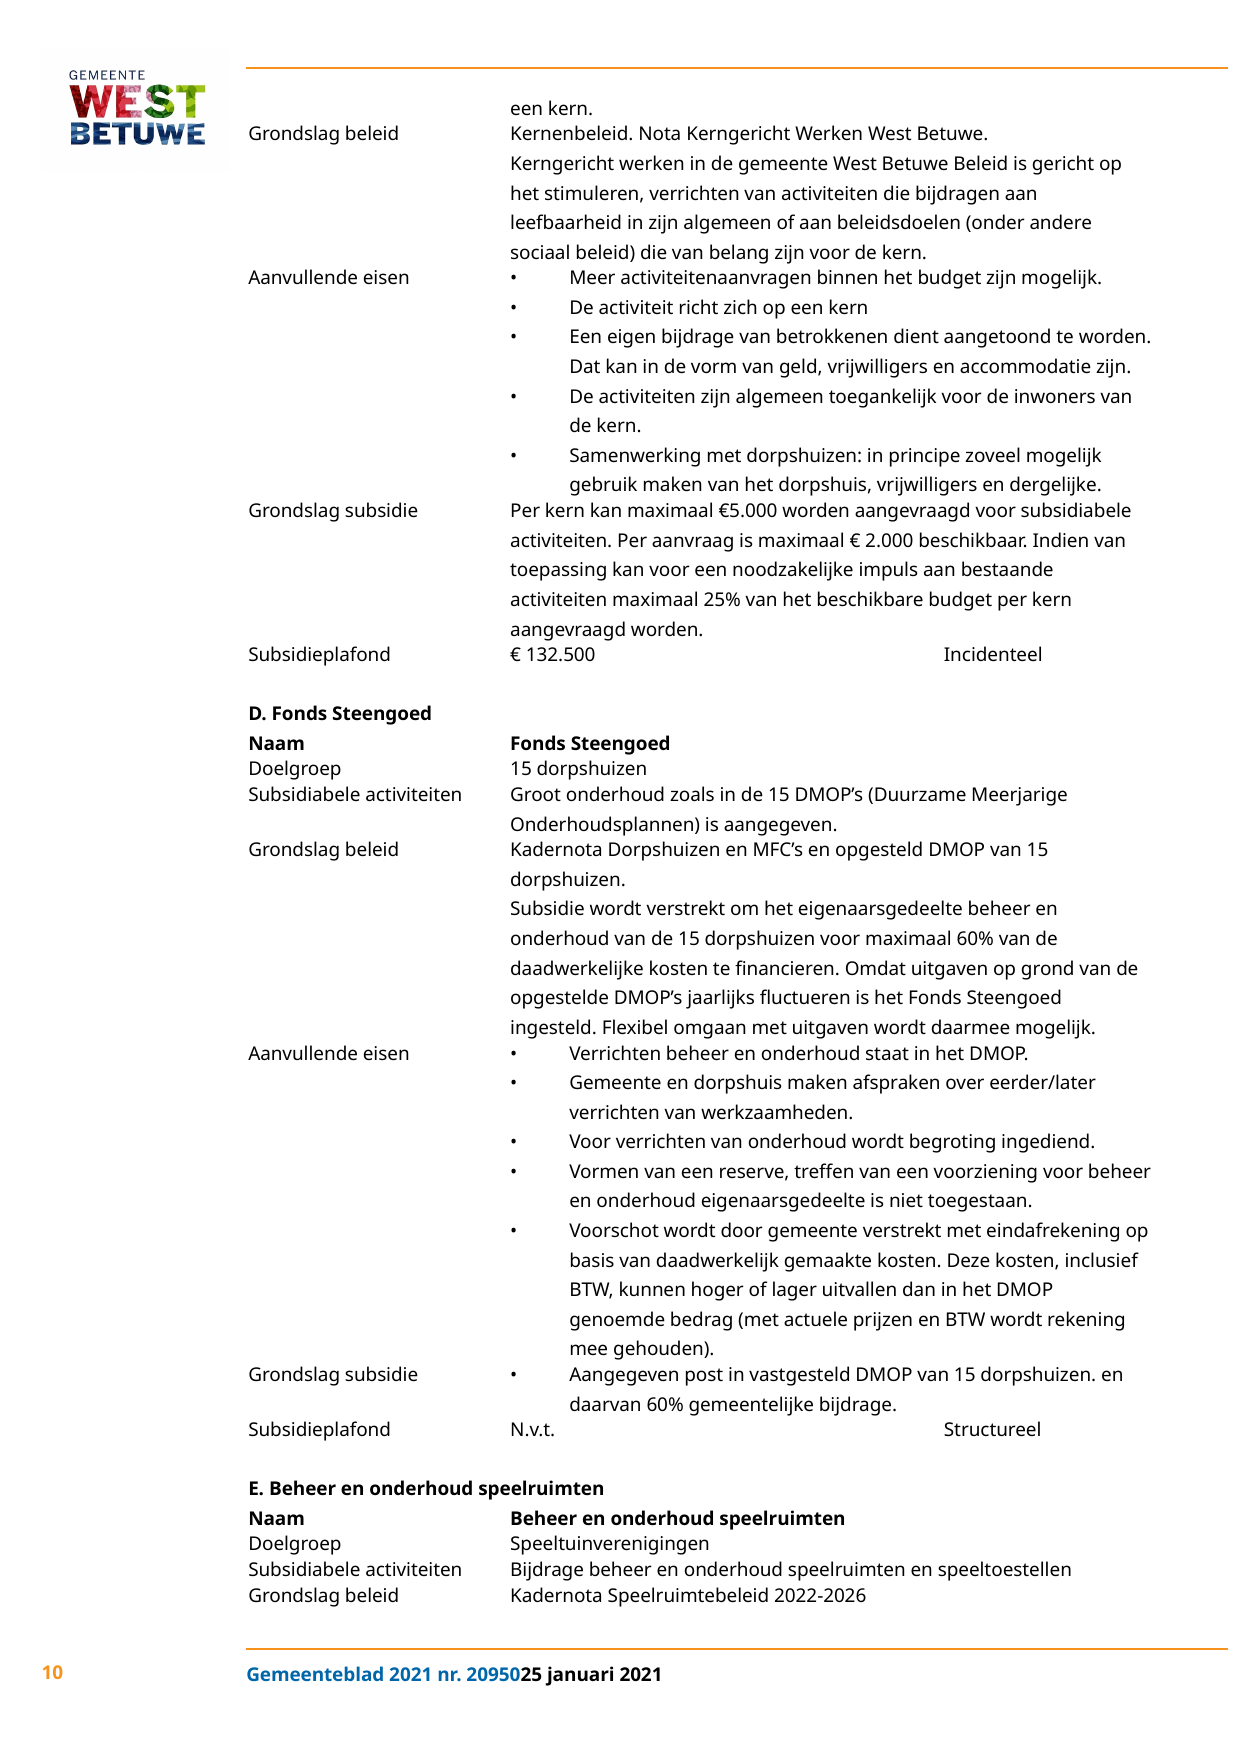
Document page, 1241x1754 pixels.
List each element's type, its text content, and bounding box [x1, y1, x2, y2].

table_cell [248, 95, 510, 121]
table_cell Verrichten beheer en onderhoud staat in het DMOP. Gemeente en dorpshuis maken afspraken over eerder/later verrichten van werkzaamheden. Voor verrichten van onderhoud wordt begroting ingediend. Vormen van een reserve, treffen van een voorziening voor beheer en onderhoud eigenaarsgedeelte is niet toegestaan. Voorschot wordt door gemeente verstrekt met eindafrekening op basis van daadwerkelijk gemaakte kosten. Deze kosten, inclusief BTW, kunnen hoger of lager uitvallen dan in het DMOP genoemde bedrag (met actuele prijzen en BTW wordt rekening mee gehouden). [510, 1040, 1152, 1361]
table_cell N.v.t. [510, 1417, 944, 1442]
text E. Beheer en onderhoud speelruimten [248, 1475, 1152, 1501]
table_cell Grondslag beleid [248, 836, 510, 1040]
table_cell Grondslag subsidie [248, 1361, 510, 1417]
table_cell Doelgroep [248, 755, 510, 781]
table_cell Kernenbeleid. Nota Kerngericht Werken West Betuwe. Kerngericht werken in de gemeente West Betuwe Beleid is gericht op het stimuleren, verrichten van activiteiten die bijdragen aan leefbaarheid in zijn algemeen of aan beleidsdoelen (onder andere sociaal beleid) die van belang zijn voor de kern. [510, 121, 1152, 264]
table_header Naam [248, 1505, 510, 1531]
table_cell 15 dorpshuizen [510, 755, 1152, 781]
table_cell Meer activiteitenaanvragen binnen het budget zijn mogelijk. De activiteit richt zich op een kern Een eigen bijdrage van betrokkenen dient aangetoond te worden. Dat kan in de vorm van geld, vrijwilligers en accommodatie zijn. De activiteiten zijn algemeen toegankelijk voor de inwoners van de kern. Samenwerking met dorpshuizen: in principe zoveel mogelijk gebruik maken van het dorpshuis, vrijwilligers en dergelijke. [510, 265, 1152, 497]
table_cell Subsidieplafond [248, 641, 510, 667]
table_cell Subsidiabele activiteiten [248, 1556, 510, 1582]
table_cell een kern. [510, 95, 1152, 121]
table_cell Per kern kan maximaal €5.000 worden aangevraagd voor subsidiabele activiteiten. Per aanvraag is maximaal € 2.000 beschikbaar. Indien van toepassing kan voor een noodzakelijke impuls aan bestaande activiteiten maximaal 25% van het beschikbare budget per kern aangevraagd worden. [510, 498, 1152, 641]
table_cell Subsidiabele activiteiten [248, 781, 510, 836]
table_cell Aanvullende eisen [248, 1040, 510, 1361]
table_cell € 132.500 [510, 641, 944, 667]
table_header Naam [248, 730, 510, 755]
table_cell Kadernota Dorpshuizen en MFC’s en opgesteld DMOP van 15 dorpshuizen. Subsidie wordt verstrekt om het eigenaarsgedeelte beheer en onderhoud van de 15 dorpshuizen voor maximaal 60% van de daadwerkelijke kosten te financieren. Omdat uitgaven op grond van de opgestelde DMOP’s jaarlijks fluctueren is het Fonds Steengoed ingesteld. Flexibel omgaan met uitgaven wordt daarmee mogelijk. [510, 836, 1152, 1040]
table_cell Doelgroep [248, 1531, 510, 1556]
table_cell Structureel [944, 1417, 1152, 1442]
table_cell Subsidieplafond [248, 1417, 510, 1442]
picture [41, 47, 231, 172]
table_header Fonds Steengoed [510, 730, 1152, 755]
table_cell Grondslag beleid [248, 1582, 510, 1608]
table_header Beheer en onderhoud speelruimten [510, 1505, 1152, 1531]
text D. Fonds Steengoed [248, 700, 1152, 726]
table_cell Grondslag beleid [248, 121, 510, 264]
table_cell Speeltuinverenigingen [510, 1531, 1152, 1556]
table_cell Bijdrage beheer en onderhoud speelruimten en speeltoestellen [510, 1556, 1152, 1582]
table_cell Groot onderhoud zoals in de 15 DMOP’s (Duurzame Meerjarige Onderhoudsplannen) is aangegeven. [510, 781, 1152, 836]
table_cell Grondslag subsidie [248, 498, 510, 641]
table_cell Aanvullende eisen [248, 265, 510, 497]
table_cell Incidenteel [944, 641, 1152, 667]
table_cell Aangegeven post in vastgesteld DMOP van 15 dorpshuizen. en daarvan 60% gemeentelijke bijdrage. [510, 1361, 1152, 1417]
table_cell Kadernota Speelruimtebeleid 2022-2026 [510, 1582, 1152, 1608]
